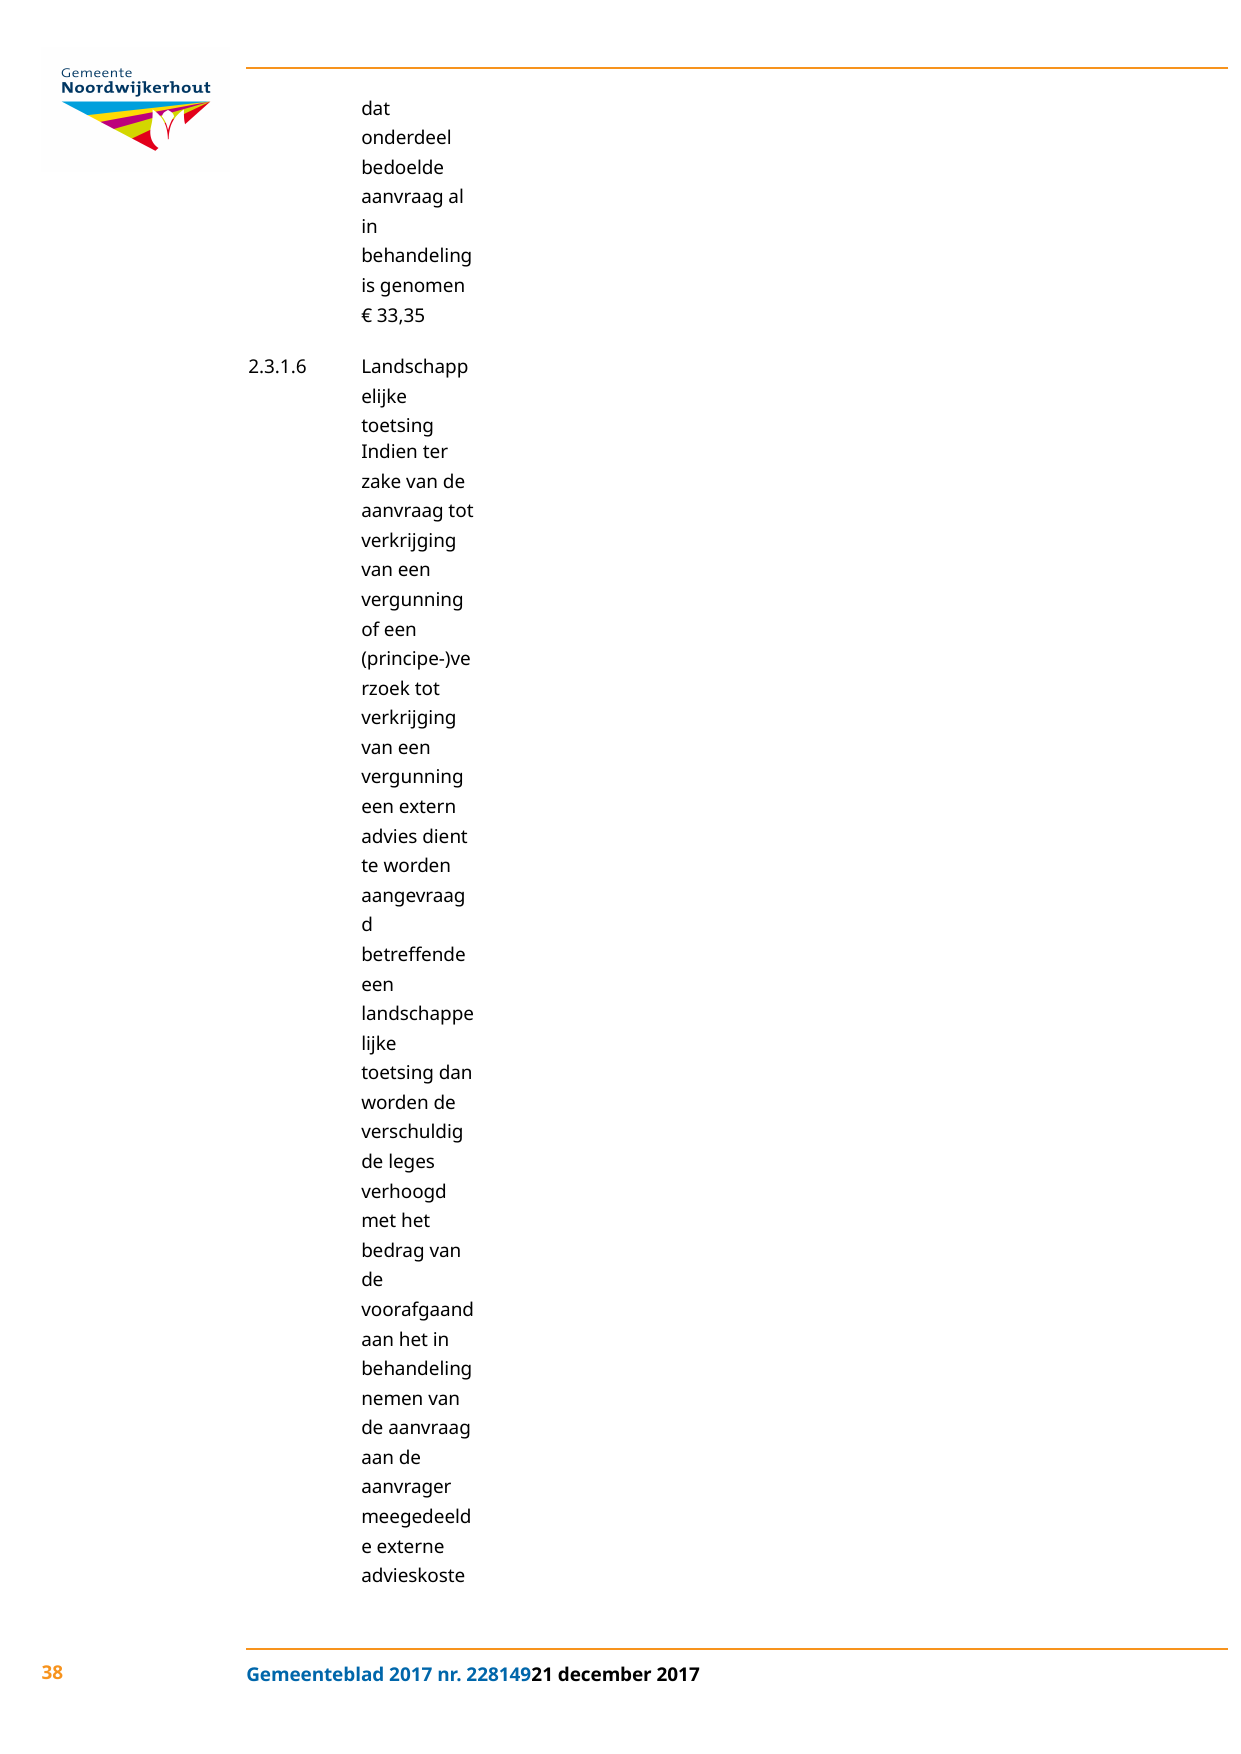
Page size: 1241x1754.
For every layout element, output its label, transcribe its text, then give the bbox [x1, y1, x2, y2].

table_cell [587, 95, 700, 328]
table_cell 2.3.1.6 [248, 353, 361, 438]
table_cell [248, 95, 361, 328]
picture [41, 47, 231, 172]
table_cell [474, 353, 587, 438]
table_cell [361, 328, 474, 353]
table_cell [587, 438, 700, 1588]
table_cell [474, 95, 587, 328]
table_cell Landschappelijke toetsing [361, 353, 474, 438]
table_cell [248, 438, 361, 1588]
table_cell [474, 438, 587, 1588]
table_cell dat onderdeel bedoelde aanvraag al in behandeling is genomen € 33,35 [361, 95, 474, 328]
table_cell [248, 328, 361, 353]
table_cell [474, 328, 587, 353]
table_cell Indien ter zake van de aanvraag tot verkrijging van een vergunning of een (principe-)verzoek tot verkrijging van een vergunning een extern advies dient te worden aangevraagd betreffende een landschappelijke toetsing dan worden de verschuldigde leges verhoogd met het bedrag van de voorafgaand aan het in behandeling nemen van de aanvraag aan de aanvrager meegedeelde externe advieskoste [361, 438, 474, 1588]
table_cell [587, 328, 700, 353]
table_cell [587, 353, 700, 438]
